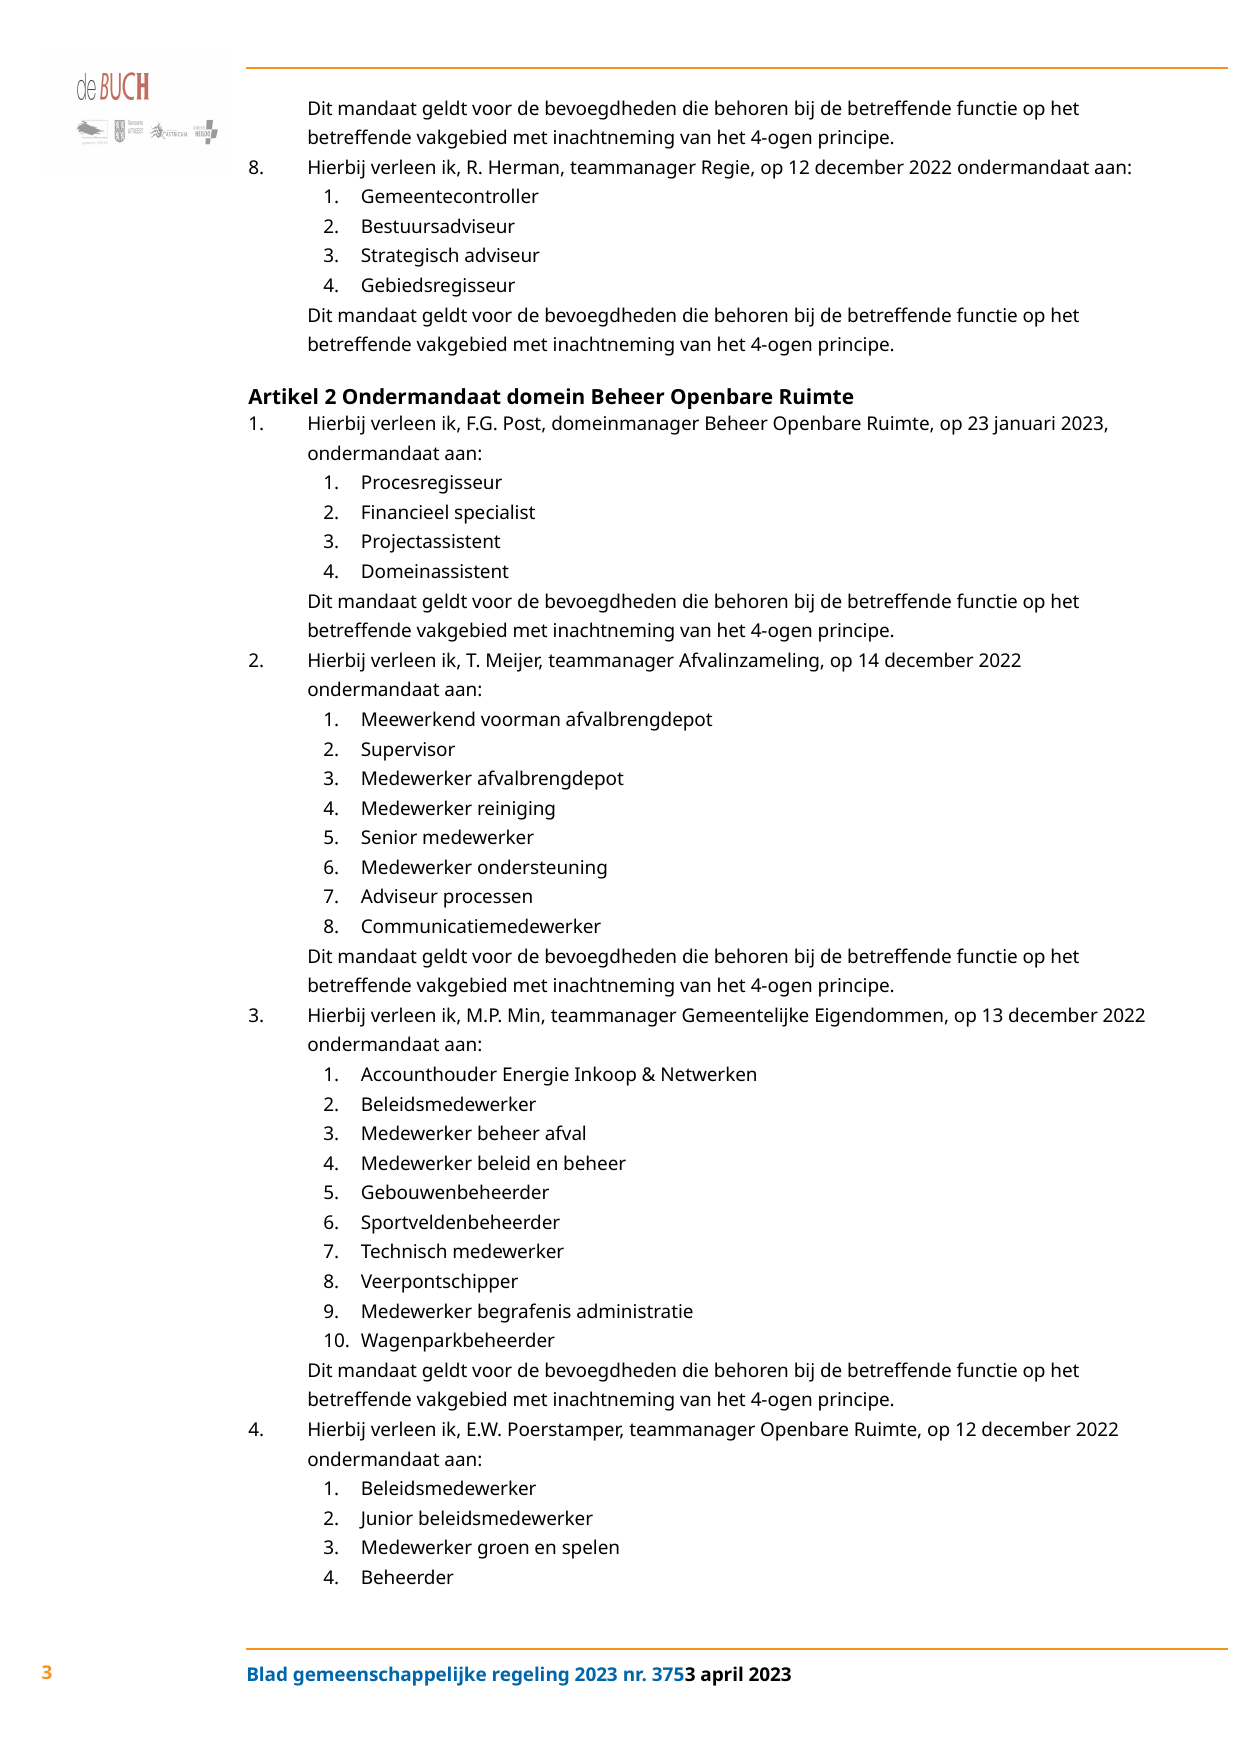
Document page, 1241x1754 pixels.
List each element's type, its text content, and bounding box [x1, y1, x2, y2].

list Medewerker groen en spelen [323, 1534, 1152, 1560]
list Dit mandaat geldt voor de bevoegdheden die behoren bij de betreffende functie op het betreffende vakgebied met inachtneming van het 4-ogen principe. [248, 588, 1152, 643]
list Dit mandaat geldt voor de bevoegdheden die behoren bij de betreffende functie op het betreffende vakgebied met inachtneming van het 4-ogen principe. [248, 1357, 1152, 1412]
list Gemeentecontroller [323, 183, 1152, 209]
list Wagenparkbeheerder [323, 1327, 1152, 1353]
list Medewerker beheer afval [323, 1120, 1152, 1146]
list Beleidsmedewerker [323, 1091, 1152, 1116]
list Veerpontschipper [323, 1268, 1152, 1294]
picture [41, 47, 231, 172]
list Beleidsmedewerker [323, 1475, 1152, 1501]
list Meewerkend voorman afvalbrengdepot [323, 706, 1152, 732]
list Dit mandaat geldt voor de bevoegdheden die behoren bij de betreffende functie op het betreffende vakgebied met inachtneming van het 4-ogen principe. [248, 302, 1152, 357]
list Sportveldenbeheerder [323, 1209, 1152, 1235]
list Medewerker beleid en beheer [323, 1150, 1152, 1176]
list Senior medewerker [323, 824, 1152, 850]
list Procesregisseur [323, 469, 1152, 495]
list Strategisch adviseur [323, 243, 1152, 268]
list Hierbij verleen ik, T. Meijer, teammanager Afvalinzameling, op 14 december 2022 ondermandaat aan: [248, 647, 1152, 702]
list Hierbij verleen ik, R. Herman, teammanager Regie, op 12 december 2022 ondermandaat aan: [248, 154, 1152, 180]
list Hierbij verleen ik, M.P. Min, teammanager Gemeentelijke Eigendommen, op 13 december 2022 ondermandaat aan: [248, 1002, 1152, 1057]
list Gebouwenbeheerder [323, 1179, 1152, 1205]
list Beheerder [323, 1564, 1152, 1590]
list Gebiedsregisseur [323, 272, 1152, 298]
list Dit mandaat geldt voor de bevoegdheden die behoren bij de betreffende functie op het betreffende vakgebied met inachtneming van het 4-ogen principe. [248, 95, 1152, 150]
list Communicatiemedewerker [323, 913, 1152, 939]
list Medewerker afvalbrengdepot [323, 765, 1152, 791]
list Accounthouder Energie Inkoop & Netwerken [323, 1061, 1152, 1087]
text Artikel 2 Ondermandaat domein Beheer Openbare Ruimte [248, 382, 1152, 410]
list Bestuursadviseur [323, 213, 1152, 239]
list Adviseur processen [323, 884, 1152, 909]
list Technisch medewerker [323, 1239, 1152, 1264]
list Medewerker begrafenis administratie [323, 1298, 1152, 1323]
list Hierbij verleen ik, F.G. Post, domeinmanager Beheer Openbare Ruimte, op 23 januari 2023, ondermandaat aan: [248, 410, 1152, 466]
list Supervisor [323, 736, 1152, 761]
list Hierbij verleen ik, E.W. Poerstamper, teammanager Openbare Ruimte, op 12 december 2022 ondermandaat aan: [248, 1416, 1152, 1471]
list Projectassistent [323, 529, 1152, 554]
list Junior beleidsmedewerker [323, 1505, 1152, 1531]
list Medewerker ondersteuning [323, 854, 1152, 880]
list Medewerker reiniging [323, 795, 1152, 821]
list Domeinassistent [323, 558, 1152, 584]
list Dit mandaat geldt voor de bevoegdheden die behoren bij de betreffende functie op het betreffende vakgebied met inachtneming van het 4-ogen principe. [248, 943, 1152, 998]
list Financieel specialist [323, 499, 1152, 525]
